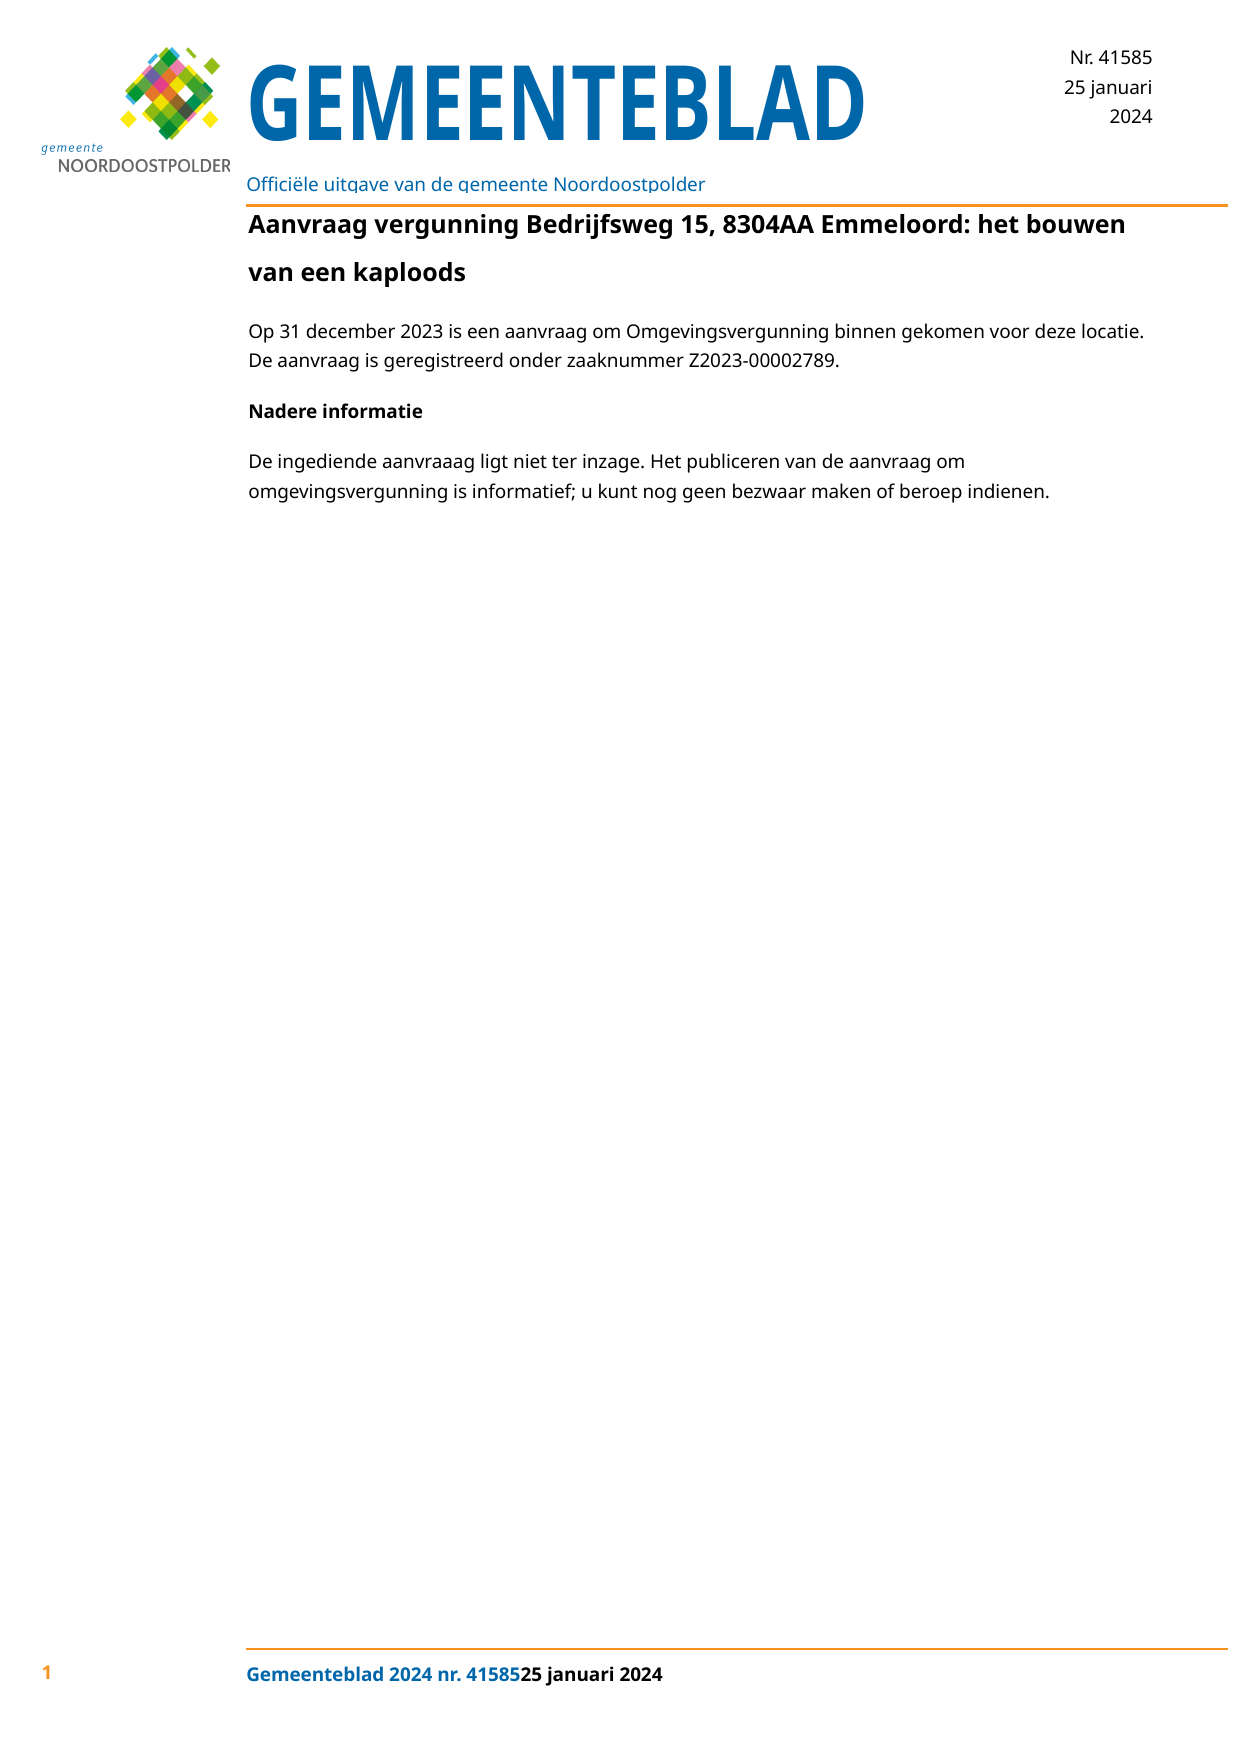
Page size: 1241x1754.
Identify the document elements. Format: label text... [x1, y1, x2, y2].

picture [41, 47, 231, 172]
text Nadere informatie [248, 398, 1152, 424]
text Op 31 december 2023 is een aanvraag om Omgevingsvergunning binnen gekomen voor deze locatie. De aanvraag is geregistreerd onder zaaknummer Z2023-00002789. [248, 318, 1152, 373]
text De ingediende aanvraaag ligt niet ter inzage. Het publiceren van de aanvraag om omgevingsvergunning is informatief; u kunt nog geen bezwaar maken of beroep indienen. [248, 448, 1152, 504]
text Aanvraag vergunning Bedrijfsweg 15, 8304AA Emmeloord: het bouwen van een kaploods [248, 207, 1152, 288]
